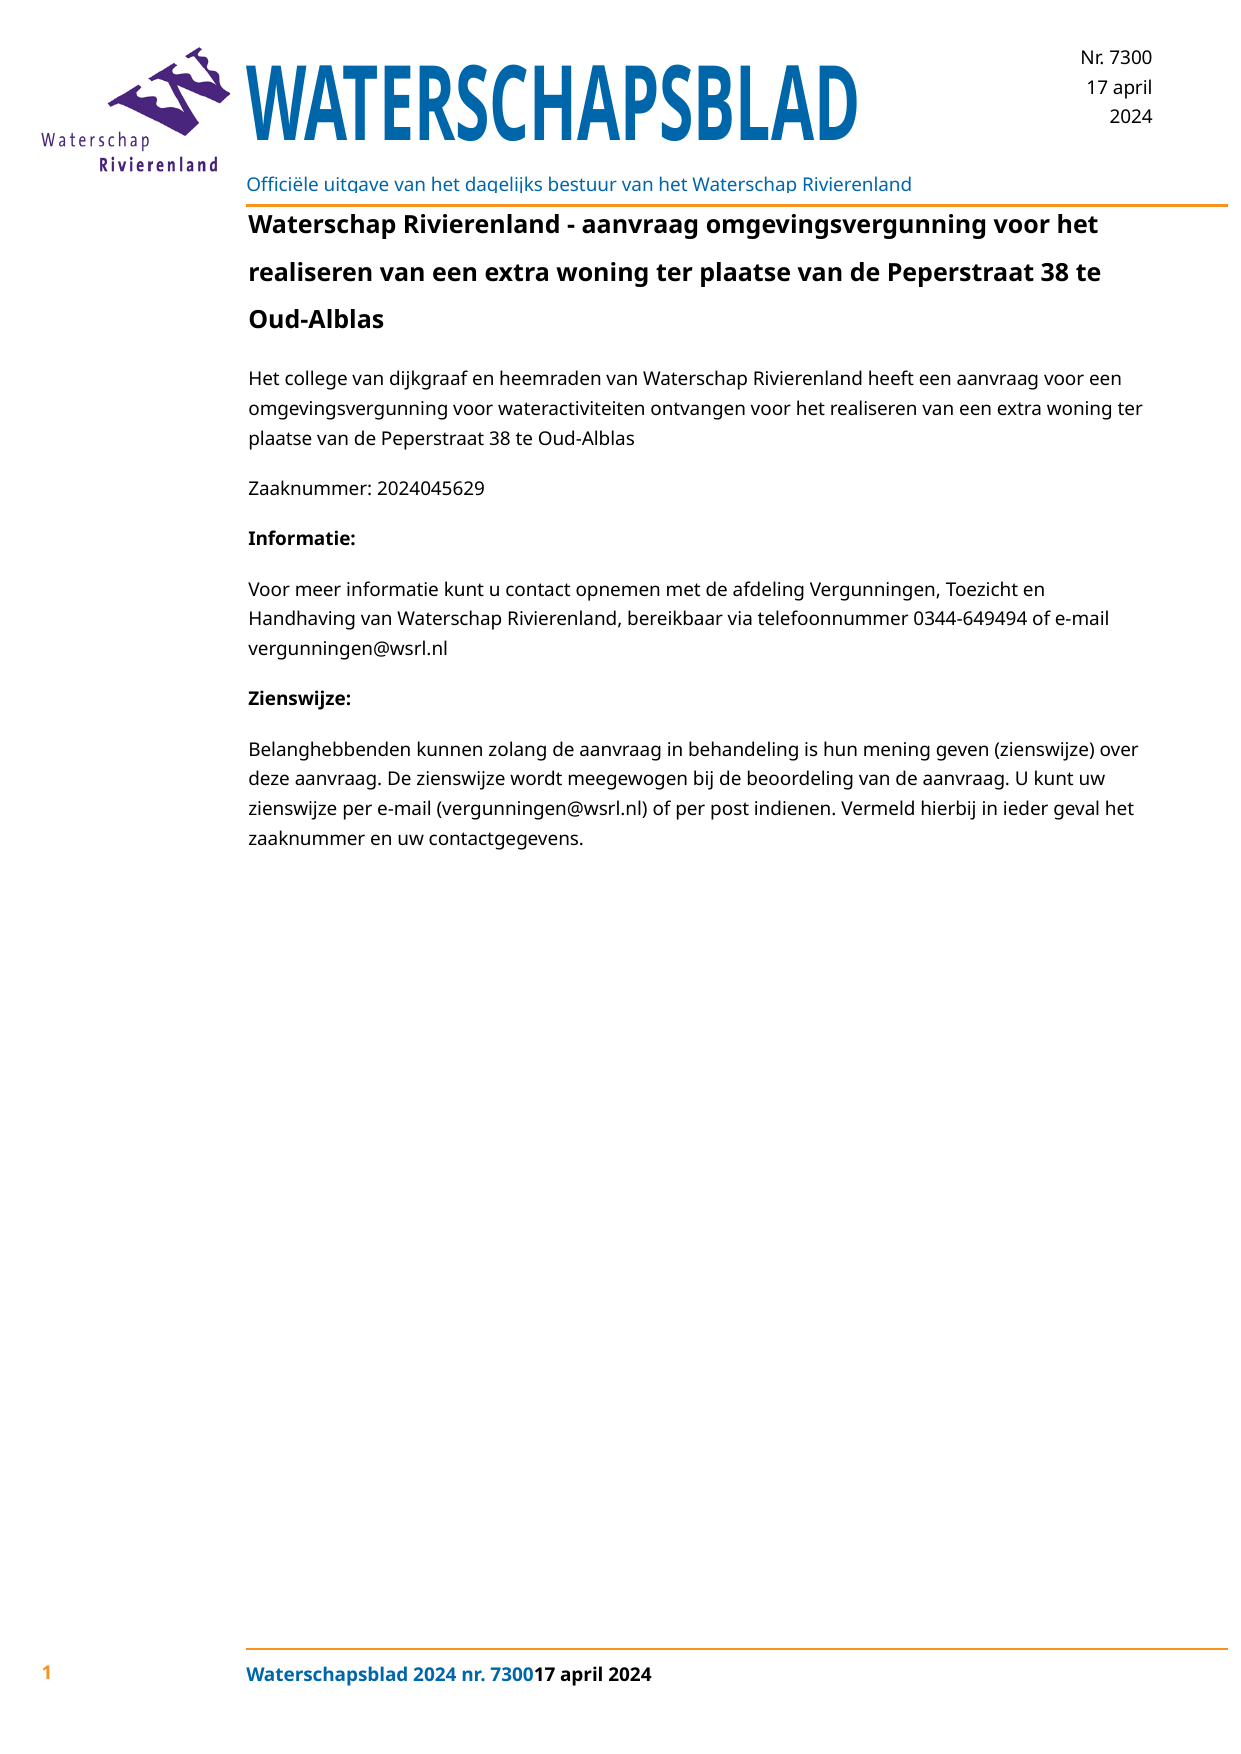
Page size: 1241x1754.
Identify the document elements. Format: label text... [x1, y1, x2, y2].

picture [41, 47, 231, 172]
text Belanghebbenden kunnen zolang de aanvraag in behandeling is hun mening geven (zienswijze) over deze aanvraag. De zienswijze wordt meegewogen bij de beoordeling van de aanvraag. U kunt uw zienswijze per e-mail (vergunningen@wsrl.nl) of per post indienen. Vermeld hierbij in ieder geval het zaaknummer en uw contactgegevens. [248, 736, 1152, 850]
text Zienswijze: [248, 686, 1152, 711]
text Het college van dijkgraaf en heemraden van Waterschap Rivierenland heeft een aanvraag voor een omgevingsvergunning voor wateractiviteiten ontvangen voor het realiseren van een extra woning ter plaatse van de Peperstraat 38 te Oud-Alblas [248, 366, 1152, 450]
text Informatie: [248, 526, 1152, 551]
text Waterschap Rivierenland - aanvraag omgevingsvergunning voor het realiseren van een extra woning ter plaatse van de Peperstraat 38 te Oud-Alblas [248, 207, 1152, 336]
text Zaaknummer: 2024045629 [248, 475, 1152, 501]
text Voor meer informatie kunt u contact opnemen met de afdeling Vergunningen, Toezicht en Handhaving van Waterschap Rivierenland, bereikbaar via telefoonnummer 0344-649494 of e-mail vergunningen@wsrl.nl [248, 576, 1152, 661]
